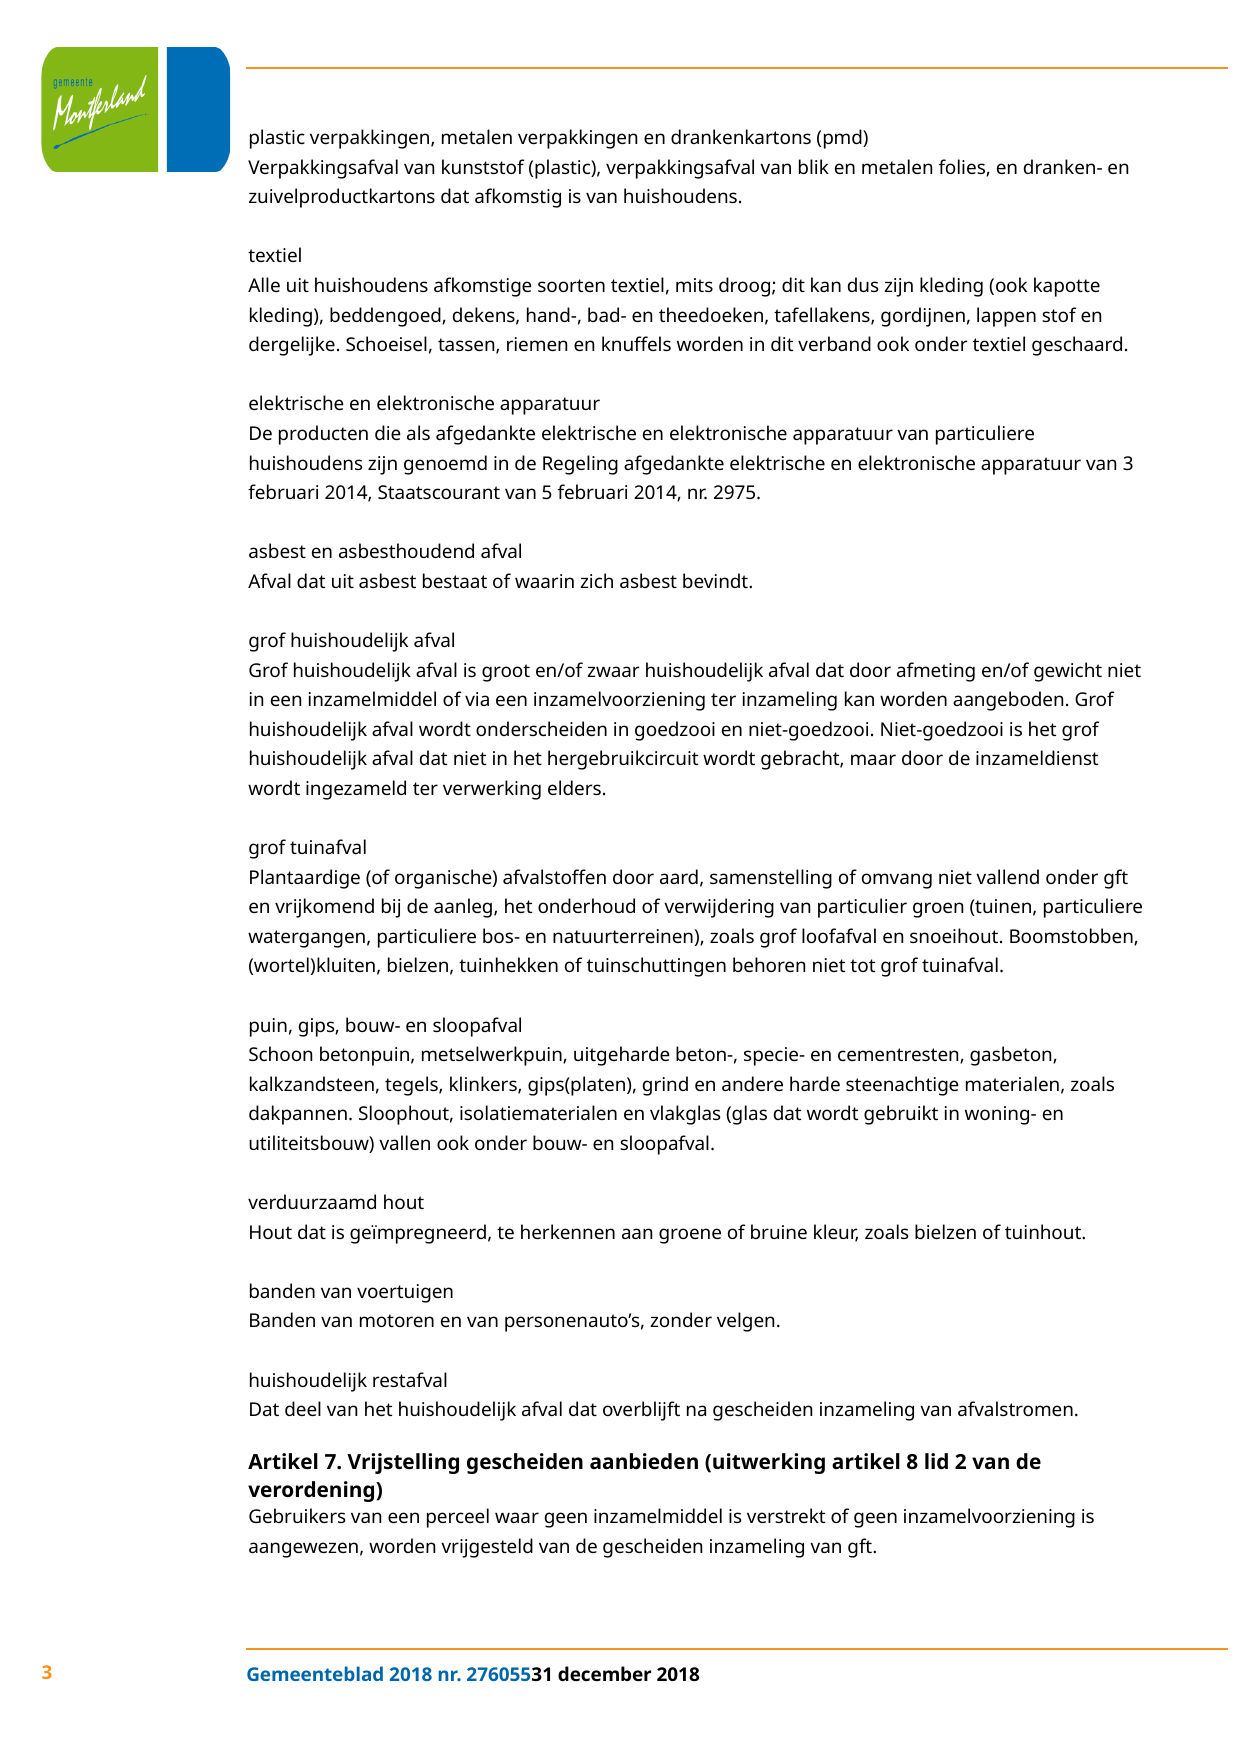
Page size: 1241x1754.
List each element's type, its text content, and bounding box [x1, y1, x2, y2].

text verduurzaamd hout [248, 1189, 1152, 1215]
text plastic verpakkingen, metalen verpakkingen en drankenkartons (pmd) [248, 124, 1152, 150]
text Alle uit huishoudens afkomstige soorten textiel, mits droog; dit kan dus zijn kleding (ook kapotte kleding), beddengoed, dekens, hand-, bad- en theedoeken, tafellakens, gordijnen, lappen stof en dergelijke. Schoeisel, tassen, riemen en knuffels worden in dit verband ook onder textiel geschaard. [248, 272, 1152, 357]
text Artikel 7. Vrijstelling gescheiden aanbieden (uitwerking artikel 8 lid 2 van de verordening) [248, 1447, 1152, 1504]
text Grof huishoudelijk afval is groot en/of zwaar huishoudelijk afval dat door afmeting en/of gewicht niet in een inzamelmiddel of via een inzamelvoorziening ter inzameling kan worden aangeboden. Grof huishoudelijk afval wordt onderscheiden in goedzooi en niet-goedzooi. Niet-goedzooi is het grof huishoudelijk afval dat niet in het hergebruikcircuit wordt gebracht, maar door de inzameldienst wordt ingezameld ter verwerking elders. [248, 657, 1152, 801]
text grof huishoudelijk afval [248, 627, 1152, 653]
text Gebruikers van een perceel waar geen inzamelmiddel is verstrekt of geen inzamelvoorziening is aangewezen, worden vrijgesteld van de gescheiden inzameling van gft. [248, 1504, 1152, 1559]
text banden van voertuigen [248, 1278, 1152, 1304]
text huishoudelijk restafval [248, 1367, 1152, 1393]
picture [41, 47, 231, 172]
text Hout dat is geïmpregneerd, te herkennen aan groene of bruine kleur, zoals bielzen of tuinhout. [248, 1219, 1152, 1245]
text asbest en asbesthoudend afval [248, 538, 1152, 564]
text puin, gips, bouw- en sloopafval [248, 1012, 1152, 1038]
text Banden van motoren en van personenauto’s, zonder velgen. [248, 1308, 1152, 1333]
text grof tuinafval [248, 834, 1152, 860]
text Dat deel van het huishoudelijk afval dat overblijft na gescheiden inzameling van afvalstromen. [248, 1396, 1152, 1422]
text Plantaardige (of organische) afvalstoffen door aard, samenstelling of omvang niet vallend onder gft en vrijkomend bij de aanleg, het onderhoud of verwijdering van particulier groen (tuinen, particuliere watergangen, particuliere bos- en natuurterreinen), zoals grof loofafval en snoeihout. Boomstobben, (wortel)kluiten, bielzen, tuinhekken of tuinschuttingen behoren niet tot grof tuinafval. [248, 864, 1152, 978]
text Schoon betonpuin, metselwerkpuin, uitgeharde beton-, specie- en cementresten, gasbeton, kalkzandsteen, tegels, klinkers, gips(platen), grind en andere harde steenachtige materialen, zoals dakpannen. Sloophout, isolatiematerialen en vlakglas (glas dat wordt gebruikt in woning- en utiliteitsbouw) vallen ook onder bouw- en sloopafval. [248, 1041, 1152, 1156]
text Verpakkingsafval van kunststof (plastic), verpakkingsafval van blik en metalen folies, en dranken- en zuivelproductkartons dat afkomstig is van huishoudens. [248, 154, 1152, 209]
text Afval dat uit asbest bestaat of waarin zich asbest bevindt. [248, 568, 1152, 594]
text elektrische en elektronische apparatuur [248, 391, 1152, 416]
text De producten die als afgedankte elektrische en elektronische apparatuur van particuliere huishoudens zijn genoemd in de Regeling afgedankte elektrische en elektronische apparatuur van 3 februari 2014, Staatscourant van 5 februari 2014, nr. 2975. [248, 420, 1152, 505]
text textiel [248, 243, 1152, 268]
